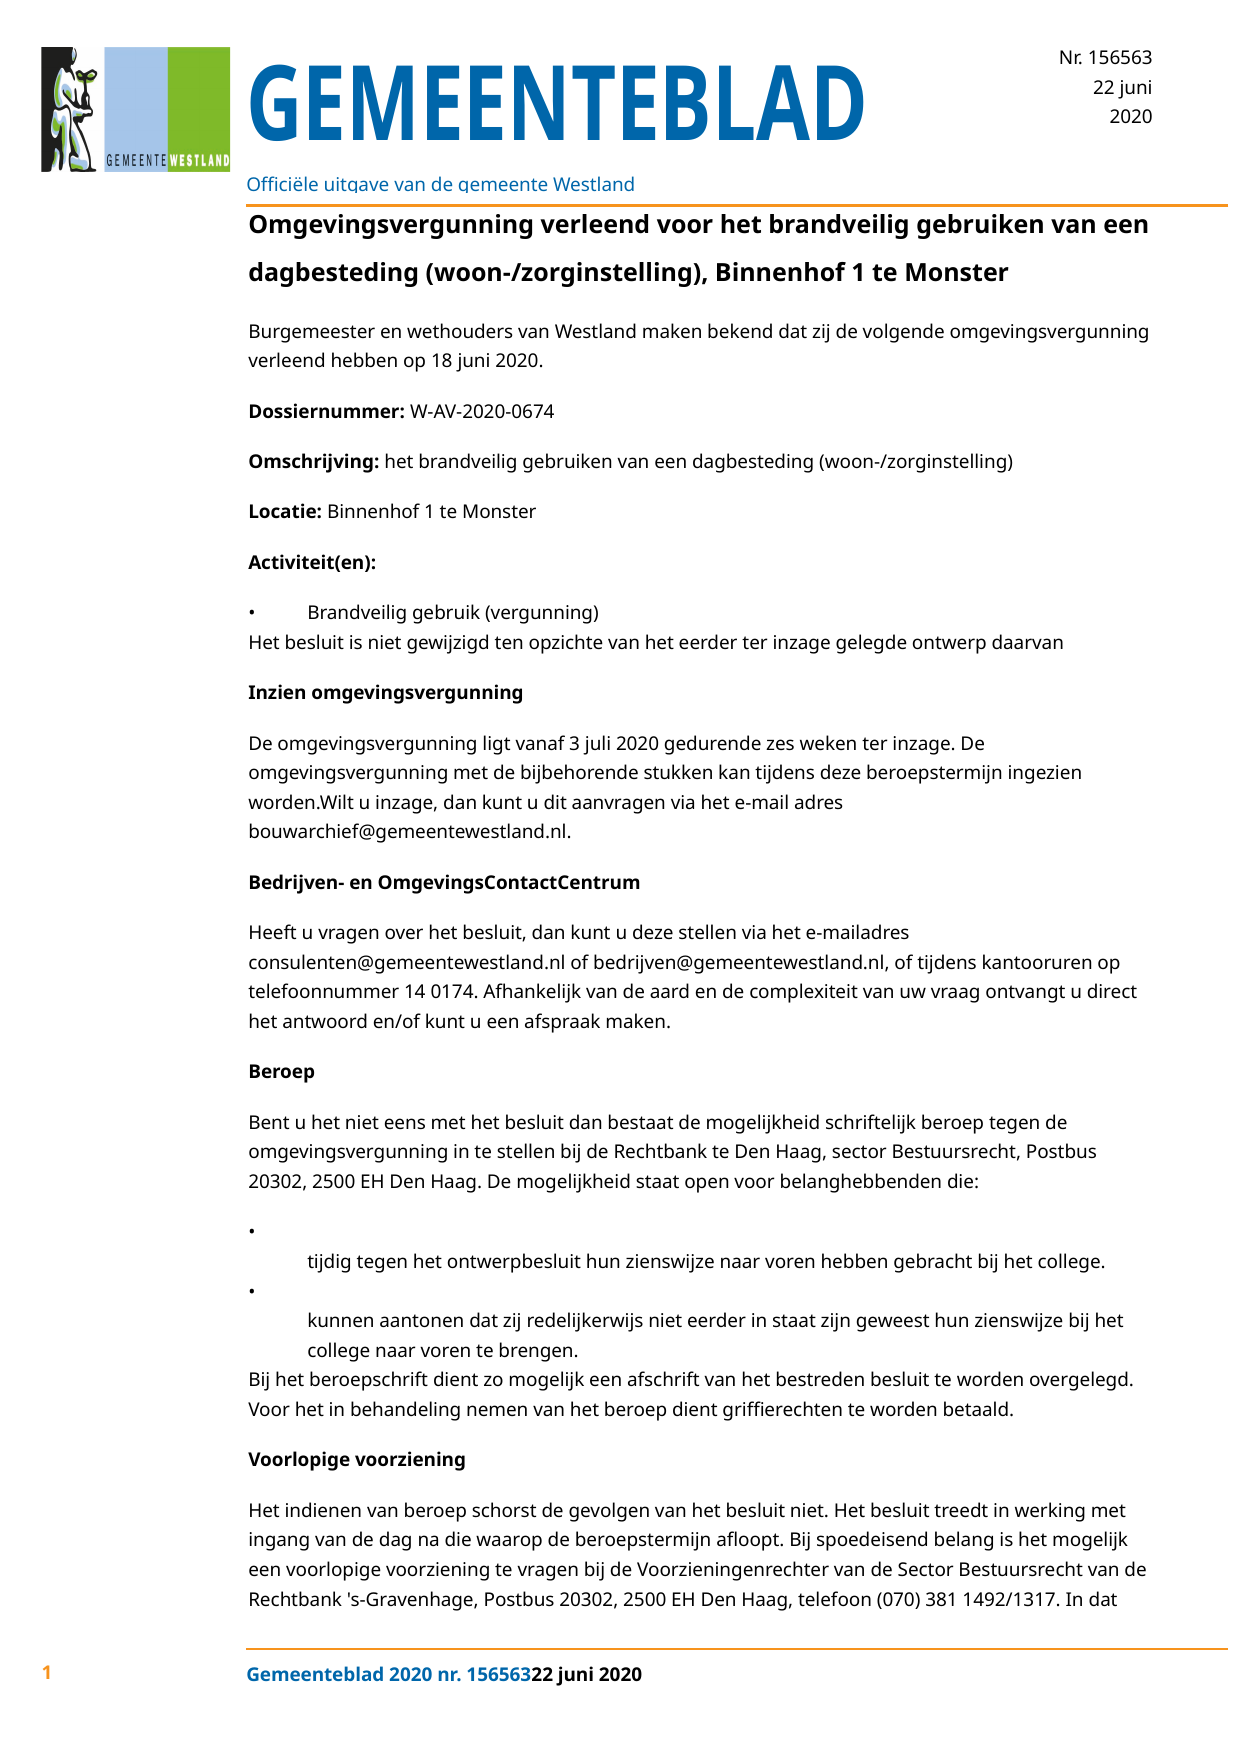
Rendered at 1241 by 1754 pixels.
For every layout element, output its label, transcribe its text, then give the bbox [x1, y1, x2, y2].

text Omgevingsvergunning verleend voor het brandveilig gebruiken van een dagbesteding (woon-/zorginstelling), Binnenhof 1 te Monster [248, 207, 1152, 288]
text Beroep [248, 1059, 1152, 1084]
list tijdig tegen het ontwerpbesluit hun zienswijze naar voren hebben gebracht bij het college. [248, 1248, 1152, 1274]
text De omgevingsvergunning ligt vanaf 3 juli 2020 gedurende zes weken ter inzage. De omgevingsvergunning met de bijbehorende stukken kan tijdens deze beroepstermijn ingezien worden.Wilt u inzage, dan kunt u dit aanvragen via het e-mail adres bouwarchief@gemeentewestland.nl. [248, 730, 1152, 844]
text Burgemeester en wethouders van Westland maken bekend dat zij de volgende omgevingsvergunning verleend hebben op 18 juni 2020. [248, 318, 1152, 373]
list kunnen aantonen dat zij redelijkerwijs niet eerder in staat zijn geweest hun zienswijze bij het college naar voren te brengen. [248, 1307, 1152, 1363]
text Het besluit is niet gewijzigd ten opzichte van het eerder ter inzage gelegde ontwerp daarvan [248, 629, 1152, 655]
text Bedrijven- en OmgevingsContactCentrum [248, 869, 1152, 895]
text Locatie: Binnenhof 1 te Monster [248, 499, 1152, 524]
picture [41, 47, 231, 172]
text Activiteit(en): [248, 549, 1152, 575]
text Inzien omgevingsvergunning [248, 679, 1152, 705]
text Bij het beroepschrift dient zo mogelijk een afschrift van het bestreden besluit te worden overgelegd. Voor het in behandeling nemen van het beroep dient griffierechten te worden betaald. [248, 1367, 1152, 1422]
text Heeft u vragen over het besluit, dan kunt u deze stellen via het e-mailadres consulenten@gemeentewestland.nl of bedrijven@gemeentewestland.nl, of tijdens kantooruren op telefoonnummer 14 0174. Afhankelijk van de aard en de complexiteit van uw vraag ontvangt u direct het antwoord en/of kunt u een afspraak maken. [248, 919, 1152, 1034]
text Bent u het niet eens met het besluit dan bestaat de mogelijkheid schriftelijk beroep tegen de omgevingsvergunning in te stellen bij de Rechtbank te Den Haag, sector Bestuursrecht, Postbus 20302, 2500 EH Den Haag. De mogelijkheid staat open voor belanghebbenden die: [248, 1109, 1152, 1194]
text Dossiernummer: W-AV-2020-0674 [248, 398, 1152, 424]
text Voorlopige voorziening [248, 1447, 1152, 1472]
text Omschrijving: het brandveilig gebruiken van een dagbesteding (woon-/zorginstelling) [248, 448, 1152, 474]
list Brandveilig gebruik (vergunning) [248, 599, 1152, 625]
text Het indienen van beroep schorst de gevolgen van het besluit niet. Het besluit treedt in werking met ingang van de dag na die waarop de beroepstermijn afloopt. Bij spoedeisend belang is het mogelijk een voorlopige voorziening te vragen bij de Voorzieningenrechter van de Sector Bestuursrecht van de Rechtbank 's-Gravenhage, Postbus 20302, 2500 EH Den Haag, telefoon (070) 381 1492/1317. In dat [248, 1497, 1152, 1612]
